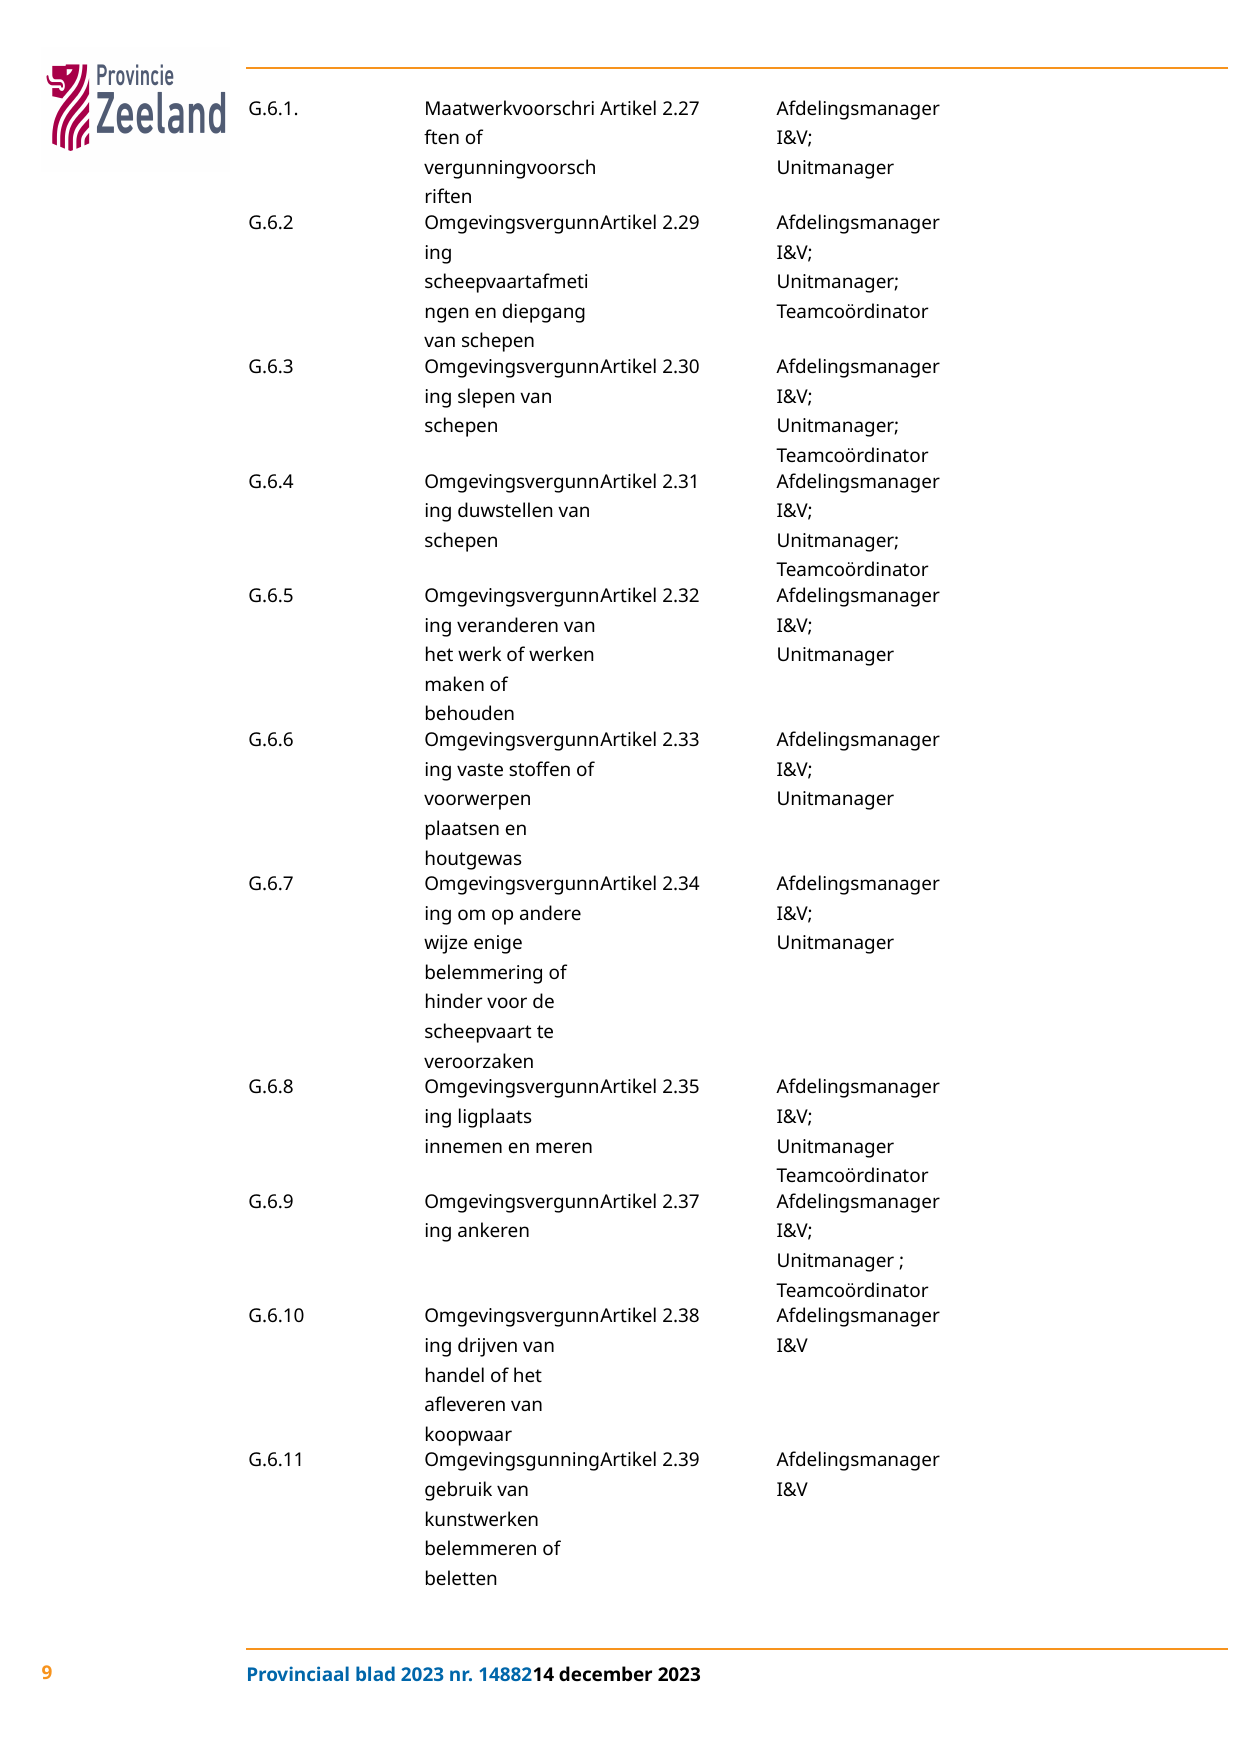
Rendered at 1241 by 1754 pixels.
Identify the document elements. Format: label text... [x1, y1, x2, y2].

table_cell Afdelingsmanager I&V; Unitmanager [776, 95, 952, 209]
table_cell [953, 582, 1152, 726]
table_cell Omgevingsvergunning ligplaats innemen en meren [424, 1074, 600, 1188]
table_cell Artikel 2.37 [600, 1188, 776, 1303]
table_cell [953, 209, 1152, 353]
table_cell Maatwerkvoorschriften of vergunningvoorschriften [424, 95, 600, 209]
table_cell G.6.11 [248, 1447, 424, 1591]
table_cell Artikel 2.32 [600, 582, 776, 726]
table_cell Afdelingsmanager I&V [776, 1303, 952, 1447]
table_cell Afdelingsmanager I&V; Unitmanager; Teamcoördinator [776, 209, 952, 353]
table_cell G.6.5 [248, 582, 424, 726]
table_cell G.6.9 [248, 1188, 424, 1303]
table_cell Artikel 2.29 [600, 209, 776, 353]
table_cell G.6.1. [248, 95, 424, 209]
table_cell Omgevingsvergunning veranderen van het werk of werken maken of behouden [424, 582, 600, 726]
table_cell G.6.7 [248, 870, 424, 1074]
table_cell Omgevingsvergunning om op andere wijze enige belemmering of hinder voor de scheepvaart te veroorzaken [424, 870, 600, 1074]
table_cell Afdelingsmanager I&V; Unitmanager; Teamcoördinator [776, 468, 952, 582]
table_cell Omgevingsvergunning drijven van handel of het afleveren van koopwaar [424, 1303, 600, 1447]
table_cell Omgevingsvergunning vaste stoffen of voorwerpen plaatsen en houtgewas [424, 726, 600, 870]
table_cell [953, 468, 1152, 582]
table_cell Omgevingsvergunning ankeren [424, 1188, 600, 1303]
table_cell Artikel 2.27 [600, 95, 776, 209]
table_cell Afdelingsmanager I&V; Unitmanager ; Teamcoördinator [776, 1188, 952, 1303]
table_cell Artikel 2.34 [600, 870, 776, 1074]
table_cell Artikel 2.31 [600, 468, 776, 582]
table_cell G.6.4 [248, 468, 424, 582]
table_cell [953, 1188, 1152, 1303]
table_cell G.6.8 [248, 1074, 424, 1188]
table_cell Artikel 2.39 [600, 1447, 776, 1591]
table_cell [953, 870, 1152, 1074]
table_cell Omgevingsvergunning scheepvaartafmetingen en diepgang van schepen [424, 209, 600, 353]
table_cell [953, 726, 1152, 870]
table_cell Artikel 2.38 [600, 1303, 776, 1447]
table_cell Afdelingsmanager I&V; Unitmanager [776, 870, 952, 1074]
table_cell Afdelingsmanager I&V [776, 1447, 952, 1591]
table_cell Artikel 2.33 [600, 726, 776, 870]
table_cell G.6.3 [248, 353, 424, 468]
table_cell [953, 1074, 1152, 1188]
table_cell Afdelingsmanager I&V; Unitmanager; Teamcoördinator [776, 353, 952, 468]
table_cell Omgevingsvergunning slepen van schepen [424, 353, 600, 468]
table_cell [953, 1303, 1152, 1447]
table_cell Afdelingsmanager I&V; Unitmanager [776, 582, 952, 726]
table_cell [953, 95, 1152, 209]
table_cell [953, 1447, 1152, 1591]
picture [41, 47, 231, 172]
table_cell G.6.2 [248, 209, 424, 353]
table_cell [953, 353, 1152, 468]
table_cell Omgevingsgunning gebruik van kunstwerken belemmeren of beletten [424, 1447, 600, 1591]
table_cell G.6.6 [248, 726, 424, 870]
table_cell G.6.10 [248, 1303, 424, 1447]
table_cell Afdelingsmanager I&V; Unitmanager Teamcoördinator [776, 1074, 952, 1188]
table_cell Artikel 2.30 [600, 353, 776, 468]
table_cell Artikel 2.35 [600, 1074, 776, 1188]
table_cell Omgevingsvergunning duwstellen van schepen [424, 468, 600, 582]
table_cell Afdelingsmanager I&V; Unitmanager [776, 726, 952, 870]
